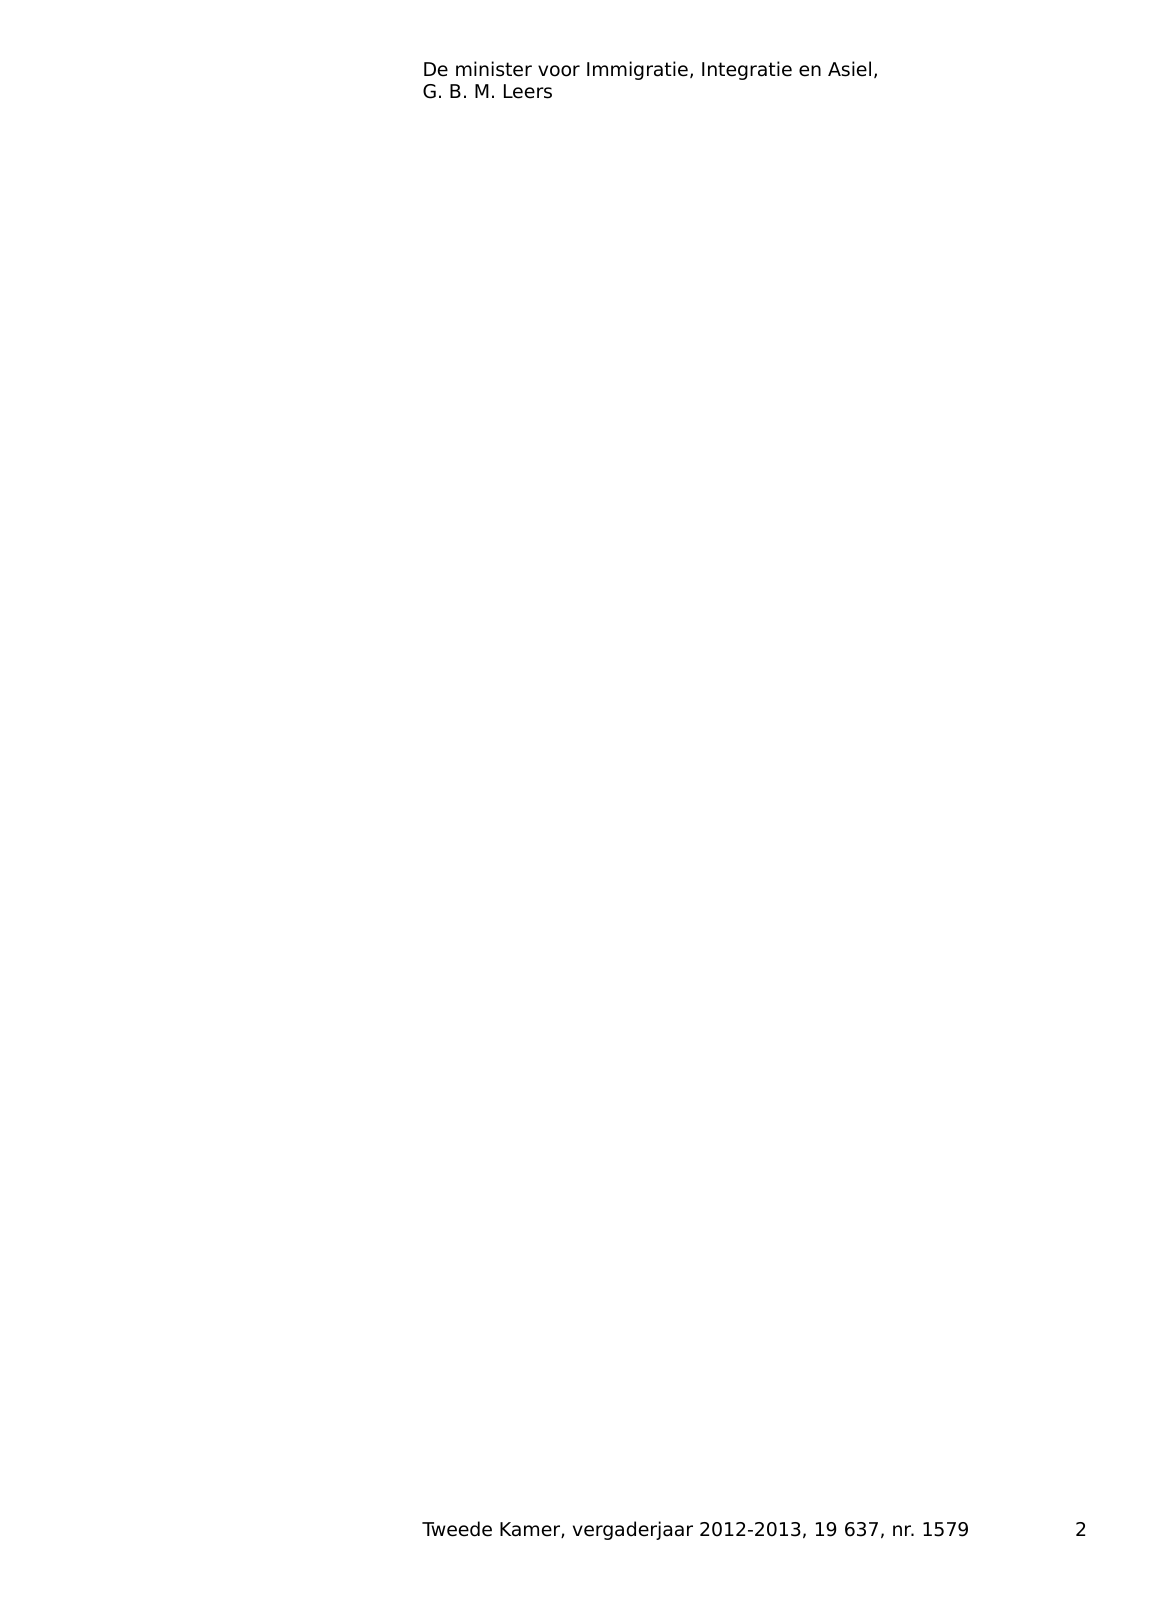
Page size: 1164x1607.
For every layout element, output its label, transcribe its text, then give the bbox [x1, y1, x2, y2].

text De minister voor Immigratie, Integratie en Asiel, G. B. M. Leers [422, 59, 1087, 103]
